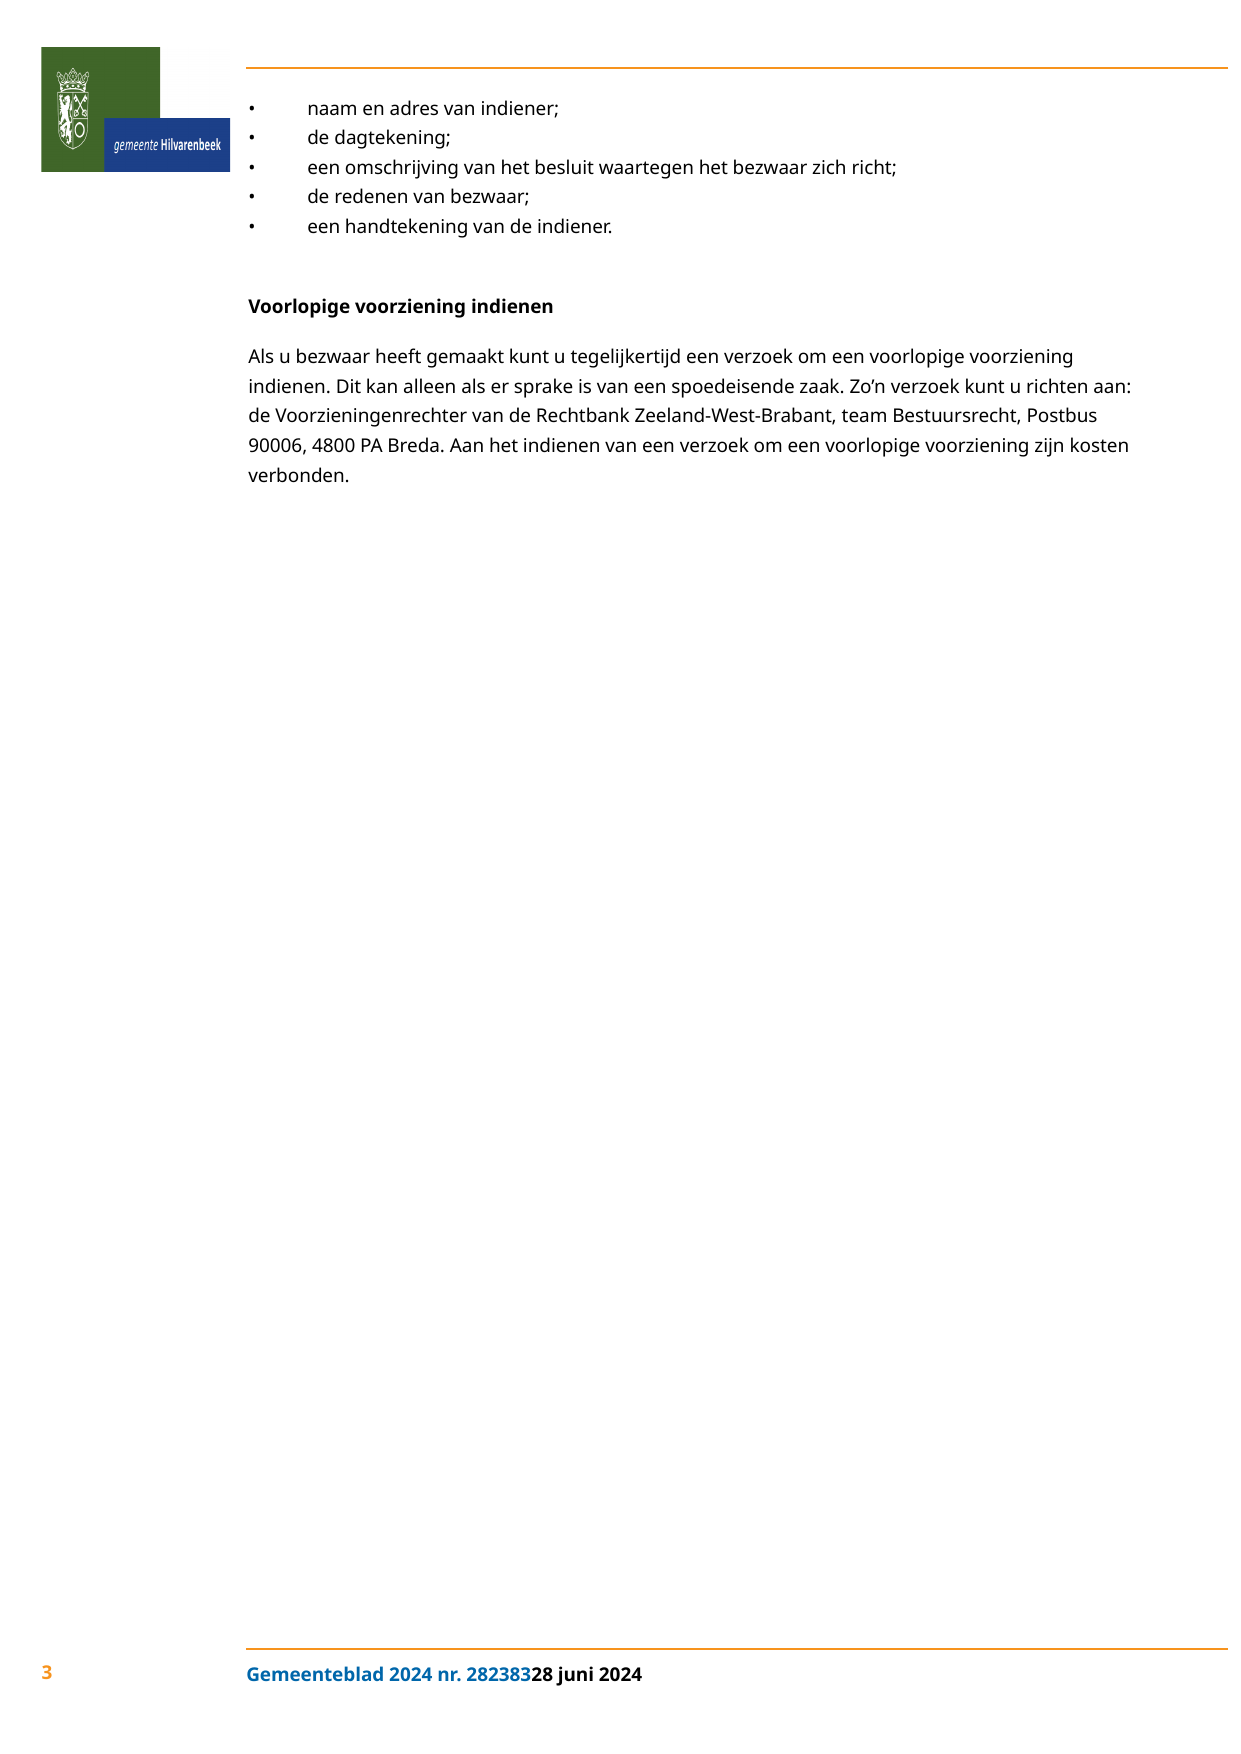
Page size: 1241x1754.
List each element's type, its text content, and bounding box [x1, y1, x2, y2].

text Als u bezwaar heeft gemaakt kunt u tegelijkertijd een verzoek om een voorlopige voorziening indienen. Dit kan alleen als er sprake is van een spoedeisende zaak. Zo’n verzoek kunt u richten aan: de Voorzieningenrechter van de Rechtbank Zeeland-West-Brabant, team Bestuursrecht, Postbus 90006, 4800 PA Breda. Aan het indienen van een verzoek om een voorlopige voorziening zijn kosten verbonden. [248, 343, 1152, 488]
text Voorlopige voorziening indienen [248, 293, 1152, 319]
list de redenen van bezwaar; [248, 183, 1152, 209]
list de dagtekening; [248, 124, 1152, 150]
picture [41, 47, 231, 172]
list een handtekening van de indiener. [248, 213, 1152, 239]
list een omschrijving van het besluit waartegen het bezwaar zich richt; [248, 154, 1152, 180]
list naam en adres van indiener; [248, 95, 1152, 121]
